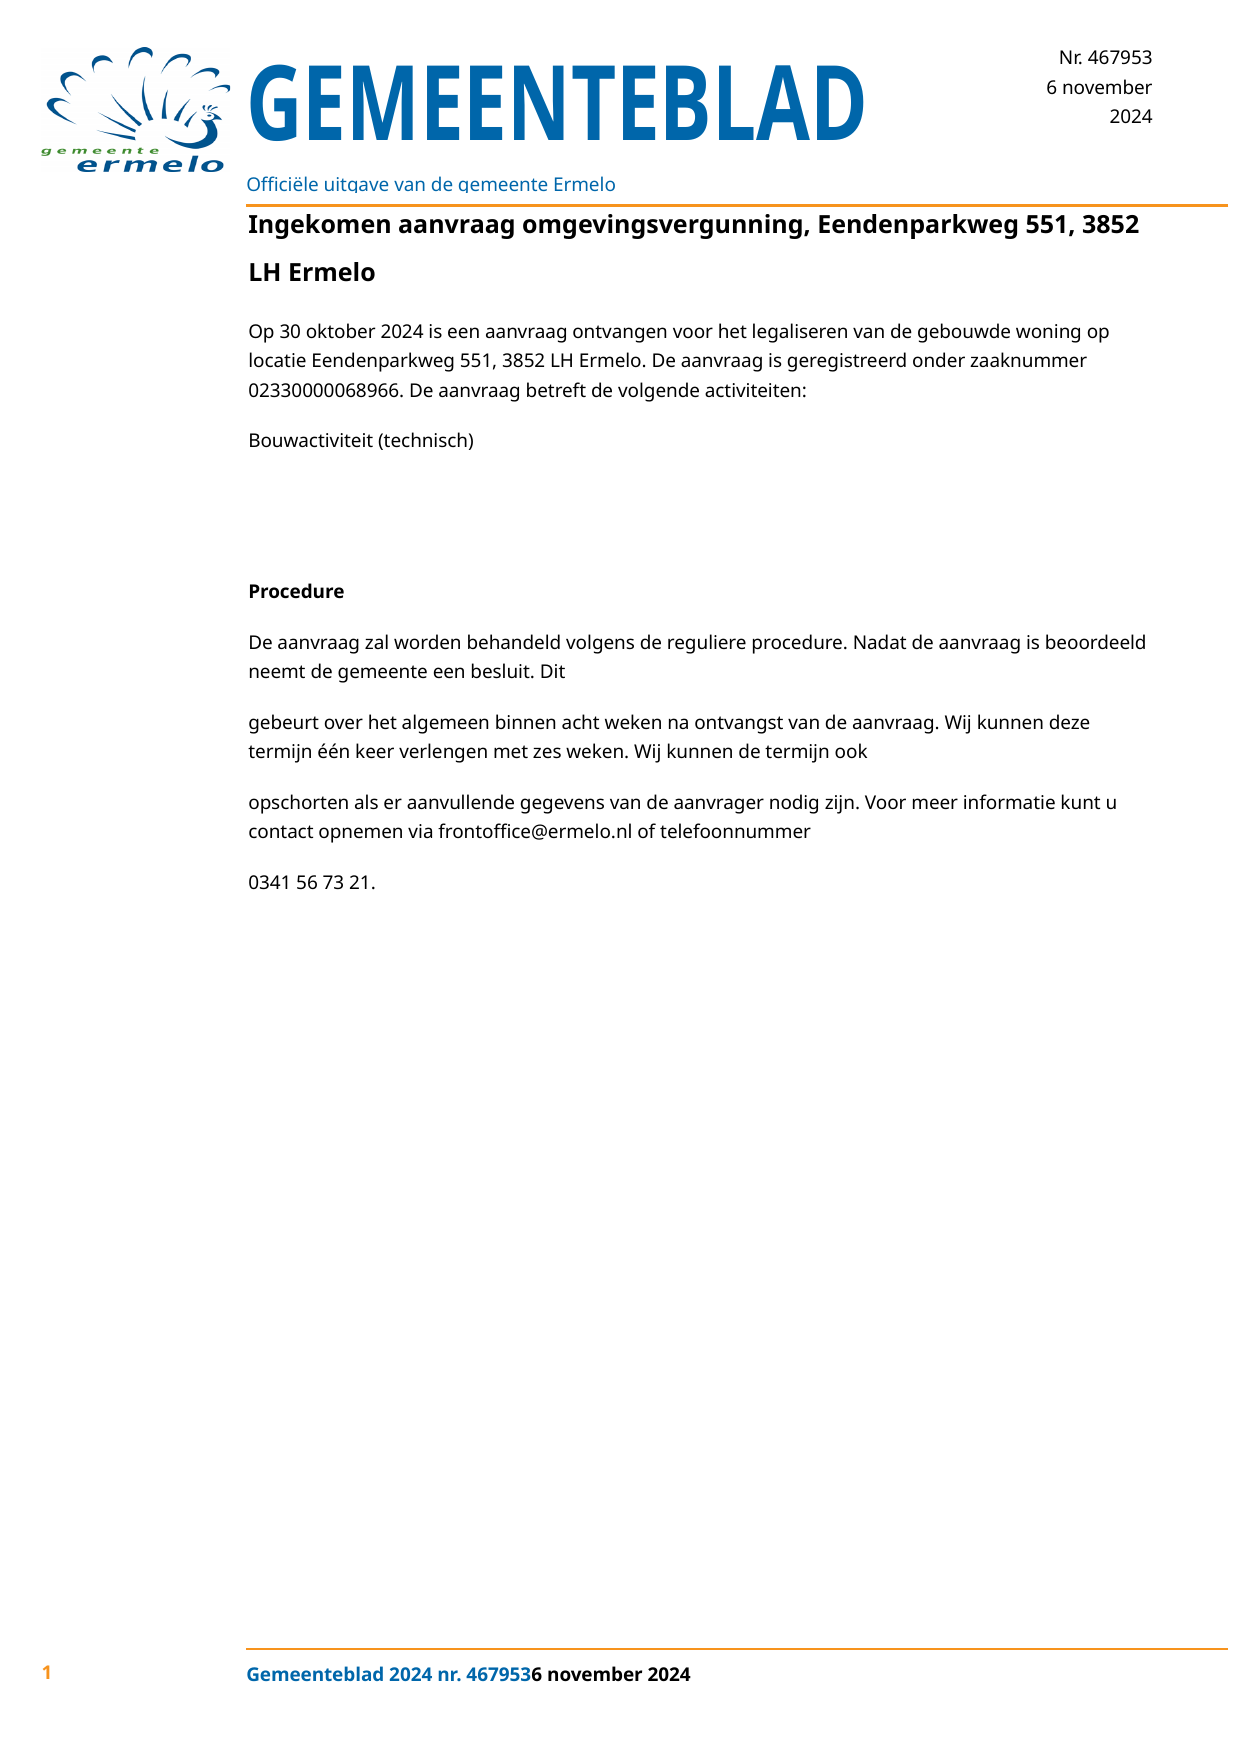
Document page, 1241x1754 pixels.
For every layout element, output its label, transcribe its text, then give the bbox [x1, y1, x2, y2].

text 0341 56 73 21. [248, 869, 1152, 895]
text De aanvraag zal worden behandeld volgens de reguliere procedure. Nadat de aanvraag is beoordeeld neemt de gemeente een besluit. Dit [248, 629, 1152, 684]
text Bouwactiviteit (technisch) [248, 427, 1152, 453]
text Procedure [248, 579, 1152, 604]
text opschorten als er aanvullende gegevens van de aanvrager nodig zijn. Voor meer informatie kunt u contact opnemen via frontoffice@ermelo.nl of telefoonnummer [248, 789, 1152, 844]
text gebeurt over het algemeen binnen acht weken na ontvangst van de aanvraag. Wij kunnen deze termijn één keer verlengen met zes weken. Wij kunnen de termijn ook [248, 709, 1152, 764]
picture [41, 47, 231, 172]
text Ingekomen aanvraag omgevingsvergunning, Eendenparkweg 551, 3852 LH Ermelo [248, 207, 1152, 288]
text Op 30 oktober 2024 is een aanvraag ontvangen voor het legaliseren van de gebouwde woning op locatie Eendenparkweg 551, 3852 LH Ermelo. De aanvraag is geregistreerd onder zaaknummer 02330000068966. De aanvraag betreft de volgende activiteiten: [248, 318, 1152, 403]
